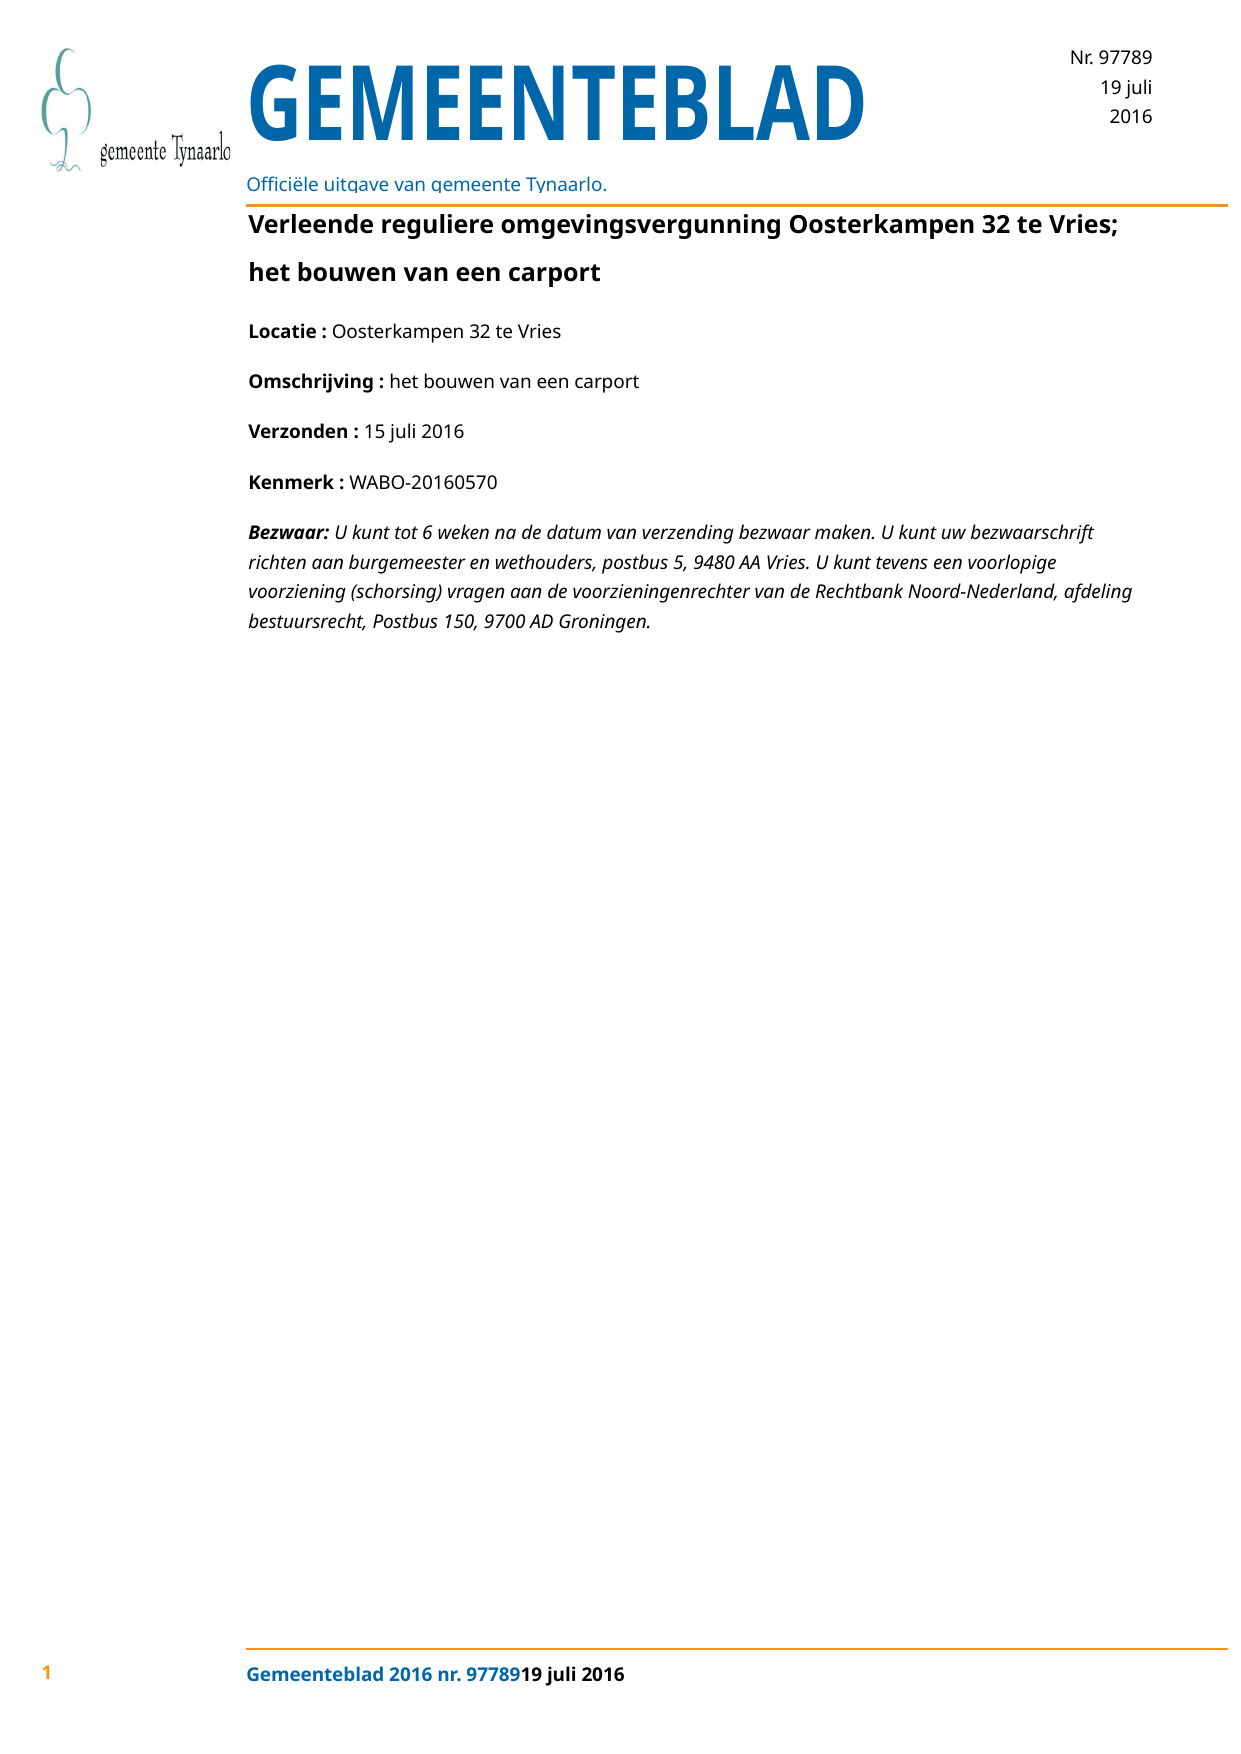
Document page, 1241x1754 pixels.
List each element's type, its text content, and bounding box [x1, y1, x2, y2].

text Verleende reguliere omgevingsvergunning Oosterkampen 32 te Vries; het bouwen van een carport [248, 207, 1152, 288]
picture [41, 47, 231, 172]
text Bezwaar: U kunt tot 6 weken na de datum van verzending bezwaar maken. U kunt uw bezwaarschrift richten aan burgemeester en wethouders, postbus 5, 9480 AA Vries. U kunt tevens een voorlopige voorziening (schorsing) vragen aan de voorzieningenrechter van de Rechtbank Noord-Nederland, afdeling bestuursrecht, Postbus 150, 9700 AD Groningen. [248, 519, 1152, 634]
text Verzonden : 15 juli 2016 [248, 419, 1152, 444]
text Locatie : Oosterkampen 32 te Vries [248, 318, 1152, 344]
text Kenmerk : WABO-20160570 [248, 469, 1152, 495]
text Omschrijving : het bouwen van een carport [248, 368, 1152, 394]
